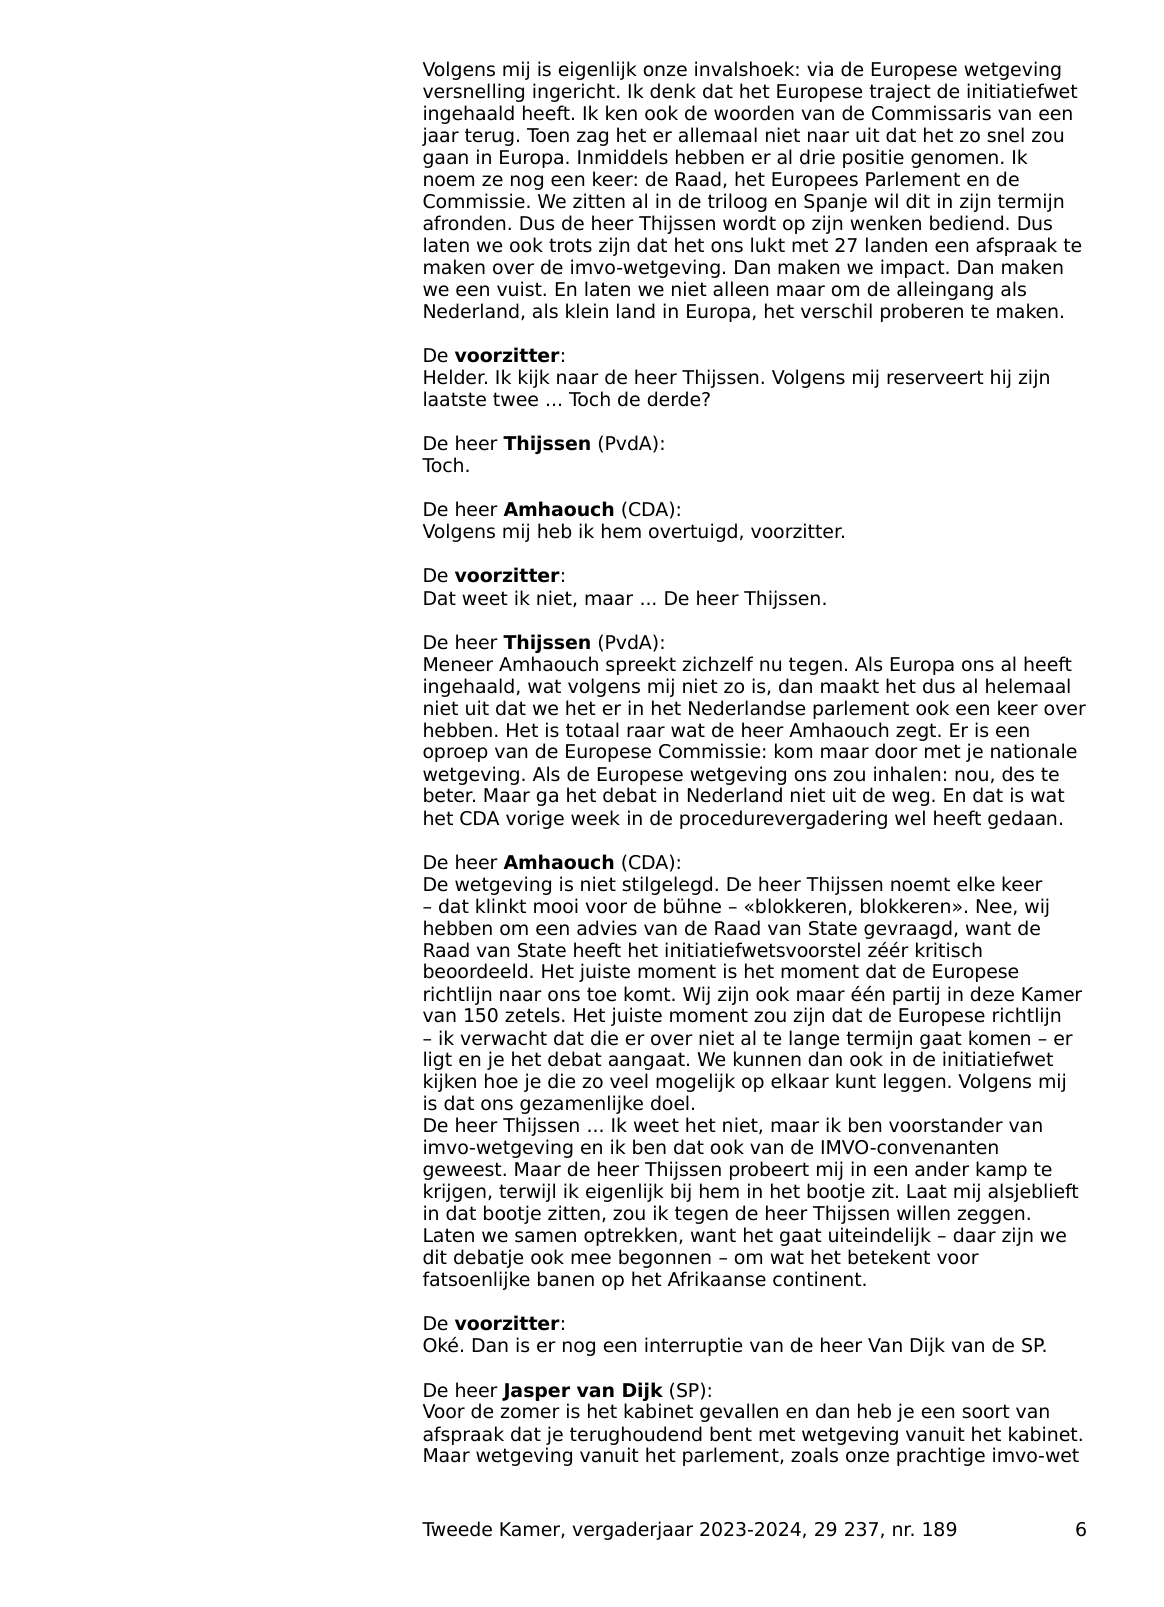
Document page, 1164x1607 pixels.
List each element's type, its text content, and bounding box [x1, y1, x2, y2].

text De voorzitter: [422, 345, 1087, 367]
text Volgens mij is eigenlijk onze invalshoek: via de Europese wetgeving versnelling ingericht. Ik denk dat het Europese traject de initiatiefwet ingehaald heeft. Ik ken ook de woorden van de Commissaris van een jaar terug. Toen zag het er allemaal niet naar uit dat het zo snel zou gaan in Europa. Inmiddels hebben er al drie positie genomen. Ik noem ze nog een keer: de Raad, het Europees Parlement en de Commissie. We zitten al in de triloog en Spanje wil dit in zijn termijn afronden. Dus de heer Thijssen wordt op zijn wenken bediend. Dus laten we ook trots zijn dat het ons lukt met 27 landen een afspraak te maken over de imvo-wetgeving. Dan maken we impact. Dan maken we een vuist. En laten we niet alleen maar om de alleingang als Nederland, als klein land in Europa, het verschil proberen te maken. [422, 59, 1087, 323]
text De wetgeving is niet stilgelegd. De heer Thijssen noemt elke keer – dat klinkt mooi voor de bühne – «blokkeren, blokkeren». Nee, wij hebben om een advies van de Raad van State gevraagd, want de Raad van State heeft het initiatiefwetsvoorstel zéér kritisch beoordeeld. Het juiste moment is het moment dat de Europese richtlijn naar ons toe komt. Wij zijn ook maar één partij in deze Kamer van 150 zetels. Het juiste moment zou zijn dat de Europese richtlijn – ik verwacht dat die er over niet al te lange termijn gaat komen – er ligt en je het debat aangaat. We kunnen dan ook in de initiatiefwet kijken hoe je die zo veel mogelijk op elkaar kunt leggen. Volgens mij is dat ons gezamenlijke doel. [422, 873, 1087, 1115]
text Volgens mij heb ik hem overtuigd, voorzitter. [422, 521, 1087, 543]
text De voorzitter: [422, 1313, 1087, 1335]
text De heer Thijssen (PvdA): [422, 433, 1087, 455]
text De heer Jasper van Dijk (SP): [422, 1379, 1087, 1401]
text Helder. Ik kijk naar de heer Thijssen. Volgens mij reserveert hij zijn laatste twee ... Toch de derde? [422, 367, 1087, 411]
text De heer Amhaouch (CDA): [422, 852, 1087, 873]
text De voorzitter: [422, 565, 1087, 587]
text Dat weet ik niet, maar ... De heer Thijssen. [422, 587, 1087, 609]
text Oké. Dan is er nog een interruptie van de heer Van Dijk van de SP. [422, 1335, 1087, 1357]
text Meneer Amhaouch spreekt zichzelf nu tegen. Als Europa ons al heeft ingehaald, wat volgens mij niet zo is, dan maakt het dus al helemaal niet uit dat we het er in het Nederlandse parlement ook een keer over hebben. Het is totaal raar wat de heer Amhaouch zegt. Er is een oproep van de Europese Commissie: kom maar door met je nationale wetgeving. Als de Europese wetgeving ons zou inhalen: nou, des te beter. Maar ga het debat in Nederland niet uit de weg. En dat is wat het CDA vorige week in de procedurevergadering wel heeft gedaan. [422, 653, 1087, 829]
text De heer Thijssen (PvdA): [422, 632, 1087, 653]
text De heer Thijssen ... Ik weet het niet, maar ik ben voorstander van imvo-wetgeving en ik ben dat ook van de IMVO-convenanten geweest. Maar de heer Thijssen probeert mij in een ander kamp te krijgen, terwijl ik eigenlijk bij hem in het bootje zit. Laat mij alsjeblieft in dat bootje zitten, zou ik tegen de heer Thijssen willen zeggen. Laten we samen optrekken, want het gaat uiteindelijk – daar zijn we dit debatje ook mee begonnen – om wat het betekent voor fatsoenlijke banen op het Afrikaanse continent. [422, 1115, 1087, 1291]
text Voor de zomer is het kabinet gevallen en dan heb je een soort van afspraak dat je terughoudend bent met wetgeving vanuit het kabinet. Maar wetgeving vanuit het parlement, zoals onze prachtige imvo-wet [422, 1401, 1087, 1467]
text De heer Amhaouch (CDA): [422, 499, 1087, 521]
text Toch. [422, 455, 1087, 477]
